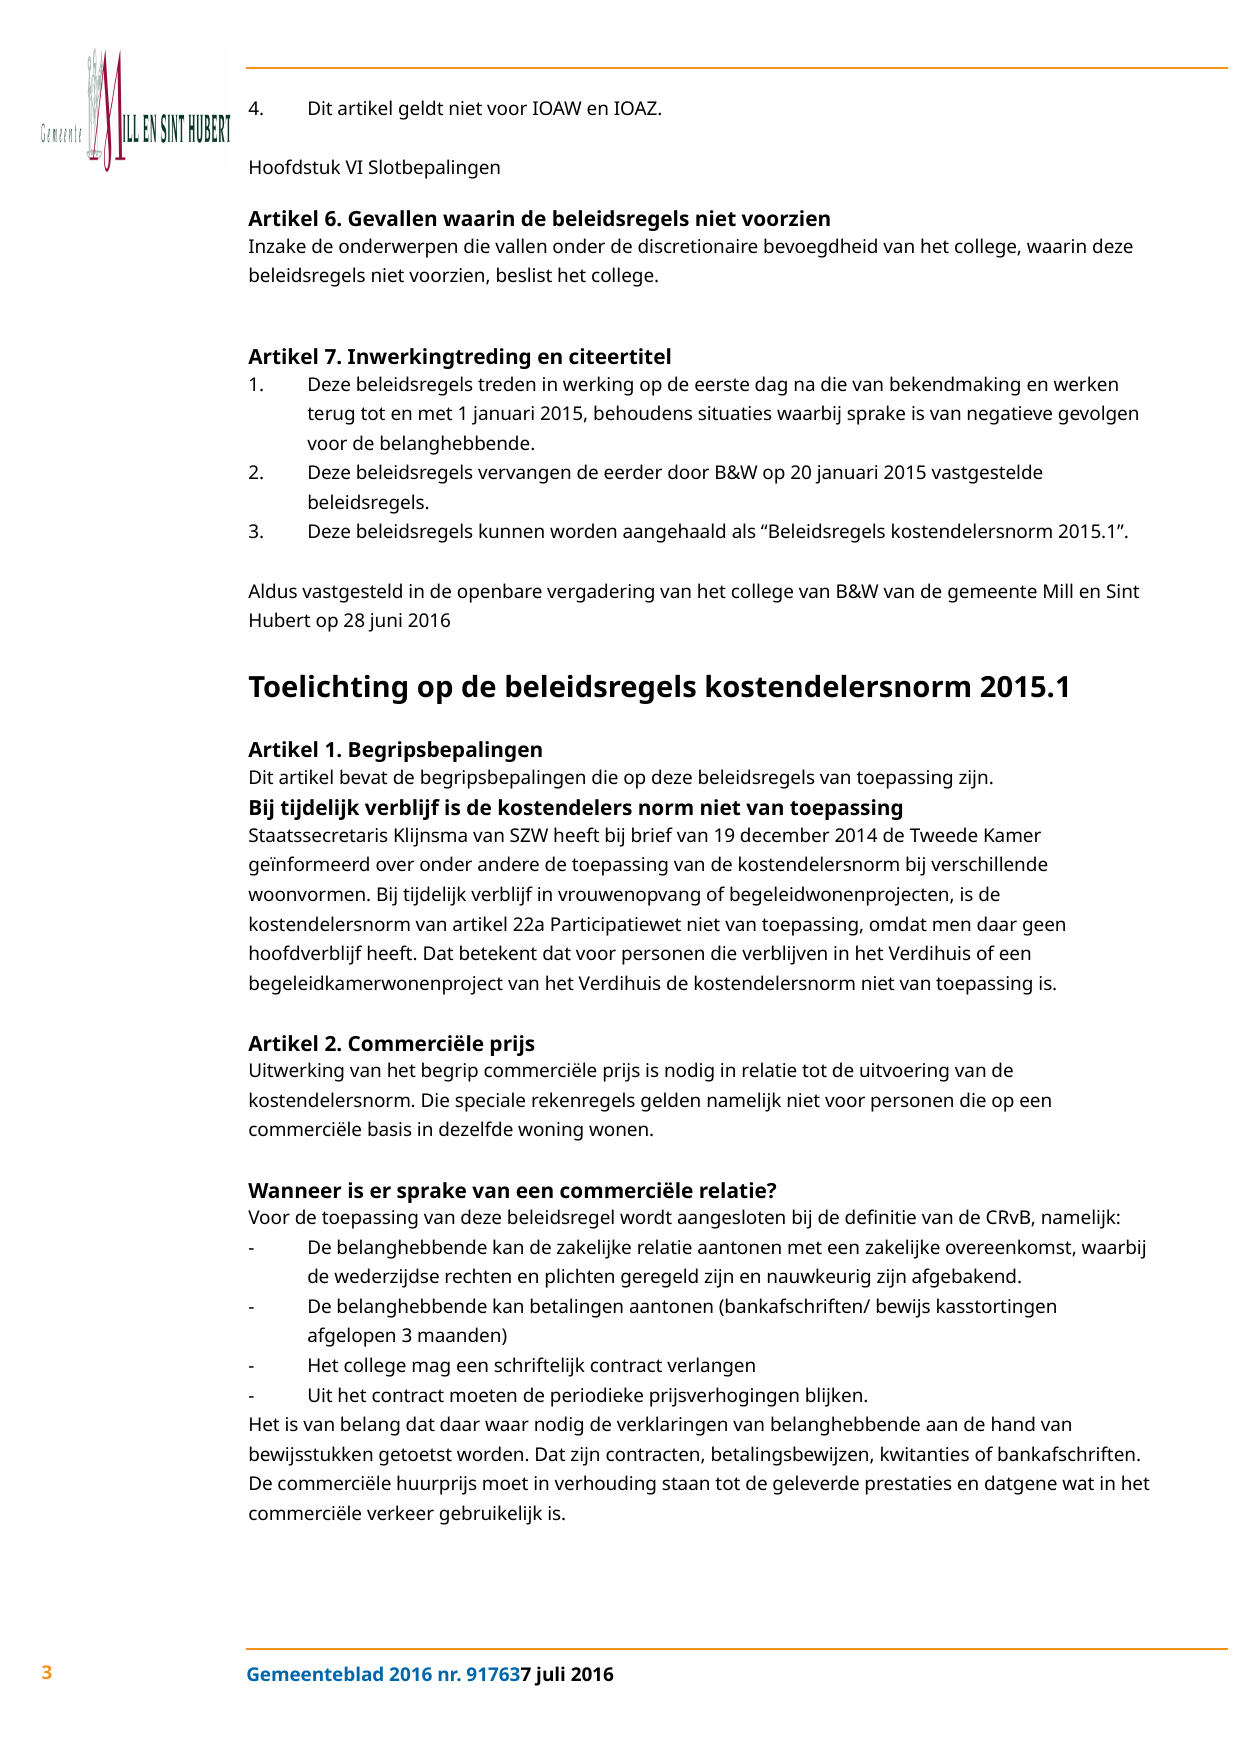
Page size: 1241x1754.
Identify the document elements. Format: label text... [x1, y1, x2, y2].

list Deze beleidsregels kunnen worden aangehaald als “Beleidsregels kostendelersnorm 2015.1”. [248, 519, 1152, 544]
list Uit het contract moeten de periodieke prijsverhogingen blijken. [248, 1382, 1152, 1407]
list Deze beleidsregels vervangen de eerder door B&W op 20 januari 2015 vastgestelde beleidsregels. [248, 459, 1152, 515]
text Toelichting op de beleidsregels kostendelersnorm 2015.1 [248, 667, 1152, 706]
text Voor de toepassing van deze beleidsregel wordt aangesloten bij de definitie van de CRvB, namelijk: [248, 1204, 1152, 1230]
text Artikel 1. Begripsbepalingen [248, 736, 1152, 764]
text Inzake de onderwerpen die vallen onder de discretionaire bevoegdheid van het college, waarin deze beleidsregels niet voorzien, beslist het college. [248, 233, 1152, 288]
text Bij tijdelijk verblijf is de kostendelers norm niet van toepassing [248, 793, 1152, 822]
list De belanghebbende kan de zakelijke relatie aantonen met een zakelijke overeenkomst, waarbij de wederzijdse rechten en plichten geregeld zijn en nauwkeurig zijn afgebakend. [248, 1234, 1152, 1289]
text Uitwerking van het begrip commerciële prijs is nodig in relatie tot de uitvoering van de kostendelersnorm. Die speciale rekenregels gelden namelijk niet voor personen die op een commerciële basis in dezelfde woning wonen. [248, 1057, 1152, 1142]
text Artikel 6. Gevallen waarin de beleidsregels niet voorzien [248, 204, 1152, 233]
text Artikel 7. Inwerkingtreding en citeertitel [248, 342, 1152, 371]
list Het college mag een schriftelijk contract verlangen [248, 1352, 1152, 1378]
text Dit artikel bevat de begripsbepalingen die op deze beleidsregels van toepassing zijn. [248, 764, 1152, 790]
list Dit artikel geldt niet voor IOAW en IOAZ. [248, 95, 1152, 121]
list De belanghebbende kan betalingen aantonen (bankafschriften/ bewijs kasstortingen afgelopen 3 maanden) [248, 1293, 1152, 1348]
text Staatssecretaris Klijnsma van SZW heeft bij brief van 19 december 2014 de Tweede Kamer geïnformeerd over onder andere de toepassing van de kostendelersnorm bij verschillende woonvormen. Bij tijdelijk verblijf in vrouwenopvang of begeleidwonenprojecten, is de kostendelersnorm van artikel 22a Participatiewet niet van toepassing, omdat men daar geen hoofdverblijf heeft. Dat betekent dat voor personen die verblijven in het Verdihuis of een begeleidkamerwonenproject van het Verdihuis de kostendelersnorm niet van toepassing is. [248, 822, 1152, 996]
text Wanneer is er sprake van een commerciële relatie? [248, 1176, 1152, 1204]
text Aldus vastgesteld in de openbare vergadering van het college van B&W van de gemeente Mill en Sint Hubert op 28 juni 2016 [248, 578, 1152, 633]
picture [41, 47, 231, 172]
text Het is van belang dat daar waar nodig de verklaringen van belanghebbende aan de hand van bewijsstukken getoetst worden. Dat zijn contracten, betalingsbewijzen, kwitanties of bankafschriften. De commerciële huurprijs moet in verhouding staan tot de geleverde prestaties en datgene wat in het commerciële verkeer gebruikelijk is. [248, 1411, 1152, 1526]
text Artikel 2. Commerciële prijs [248, 1029, 1152, 1057]
text Hoofdstuk VI Slotbepalingen [248, 154, 1152, 180]
list Deze beleidsregels treden in werking op de eerste dag na die van bekendmaking en werken terug tot en met 1 januari 2015, behoudens situaties waarbij sprake is van negatieve gevolgen voor de belanghebbende. [248, 371, 1152, 456]
